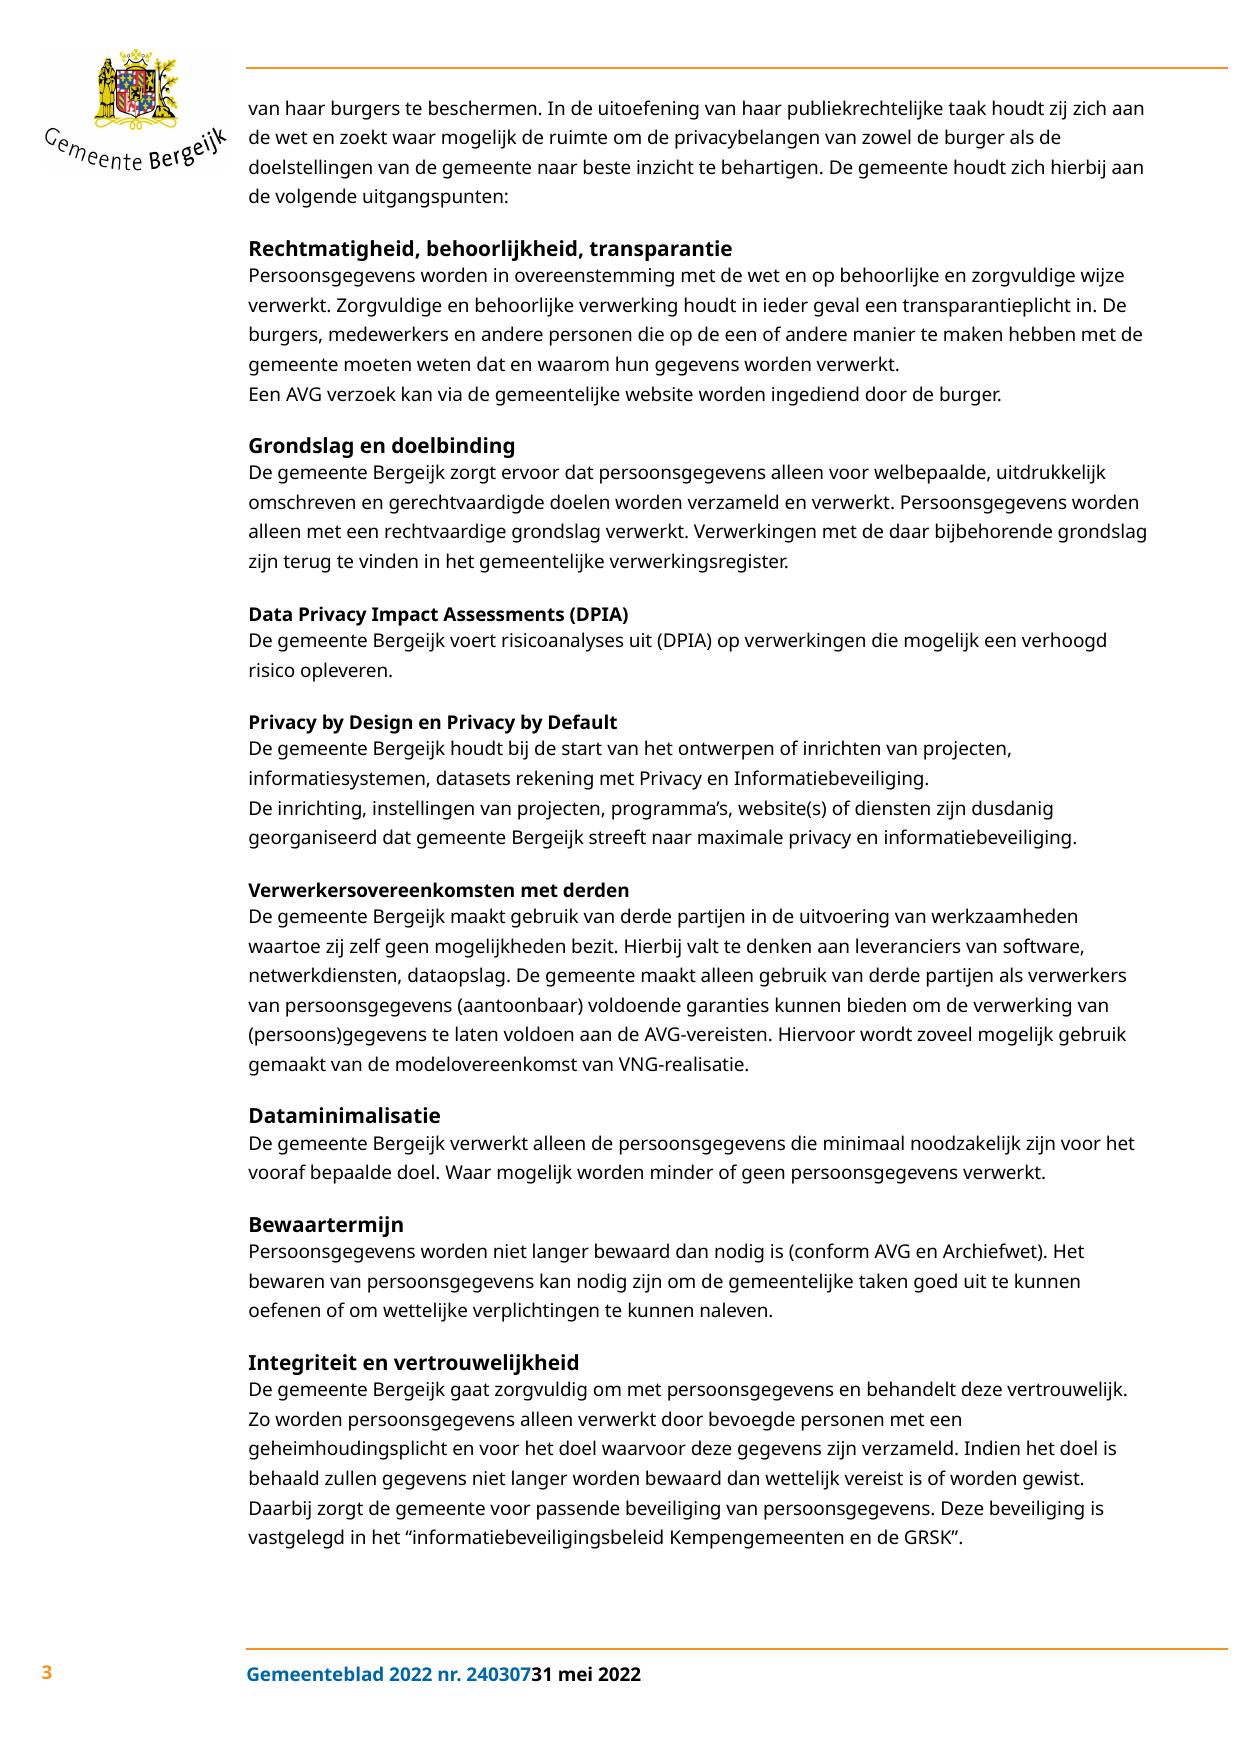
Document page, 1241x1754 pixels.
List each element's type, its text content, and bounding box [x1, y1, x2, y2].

text Dataminimalisatie [248, 1102, 1152, 1130]
text De gemeente Bergeijk voert risicoanalyses uit (DPIA) op verwerkingen die mogelijk een verhoogd risico opleveren. [248, 627, 1152, 682]
text Bewaartermijn [248, 1210, 1152, 1238]
text De inrichting, instellingen van projecten, programma’s, website(s) of diensten zijn dusdanig georganiseerd dat gemeente Bergeijk streeft naar maximale privacy en informatiebeveiliging. [248, 795, 1152, 850]
text Grondslag en doelbinding [248, 431, 1152, 459]
text van haar burgers te beschermen. In de uitoefening van haar publiekrechtelijke taak houdt zij zich aan de wet en zoekt waar mogelijk de ruimte om de privacybelangen van zowel de burger als de doelstellingen van de gemeente naar beste inzicht te behartigen. De gemeente houdt zich hierbij aan de volgende uitgangspunten: [248, 95, 1152, 209]
text De gemeente Bergeijk houdt bij de start van het ontwerpen of inrichten van projecten, informatiesystemen, datasets rekening met Privacy en Informatiebeveiliging. [248, 736, 1152, 791]
text Integriteit en vertrouwelijkheid [248, 1348, 1152, 1376]
text Verwerkersovereenkomsten met derden [248, 875, 1152, 903]
text Rechtmatigheid, behoorlijkheid, transparantie [248, 234, 1152, 262]
text Persoonsgegevens worden niet langer bewaard dan nodig is (conform AVG en Archiefwet). Het bewaren van persoonsgegevens kan nodig zijn om de gemeentelijke taken goed uit te kunnen oefenen of om wettelijke verplichtingen te kunnen naleven. [248, 1238, 1152, 1323]
text Data Privacy Impact Assessments (DPIA) [248, 599, 1152, 627]
text De gemeente Bergeijk gaat zorgvuldig om met persoonsgegevens en behandelt deze vertrouwelijk. Zo worden persoonsgegevens alleen verwerkt door bevoegde personen met een geheimhoudingsplicht en voor het doel waarvoor deze gegevens zijn verzameld. Indien het doel is behaald zullen gegevens niet langer worden bewaard dan wettelijk vereist is of worden gewist. Daarbij zorgt de gemeente voor passende beveiliging van persoonsgegevens. Deze beveiliging is vastgelegd in het “informatiebeveiligingsbeleid Kempengemeenten en de GRSK”. [248, 1376, 1152, 1550]
text Persoonsgegevens worden in overeenstemming met de wet en op behoorlijke en zorgvuldige wijze verwerkt. Zorgvuldige en behoorlijke verwerking houdt in ieder geval een transparantieplicht in. De burgers, medewerkers en andere personen die op de een of andere manier te maken hebben met de gemeente moeten weten dat en waarom hun gegevens worden verwerkt. [248, 262, 1152, 377]
text Een AVG verzoek kan via de gemeentelijke website worden ingediend door de burger. [248, 381, 1152, 406]
text De gemeente Bergeijk maakt gebruik van derde partijen in de uitvoering van werkzaamheden waartoe zij zelf geen mogelijkheden bezit. Hierbij valt te denken aan leveranciers van software, netwerkdiensten, dataopslag. De gemeente maakt alleen gebruik van derde partijen als verwerkers van persoonsgegevens (aantoonbaar) voldoende garanties kunnen bieden om de verwerking van (persoons)gegevens te laten voldoen aan de AVG-vereisten. Hiervoor wordt zoveel mogelijk gebruik gemaakt van de modelovereenkomst van VNG-realisatie. [248, 903, 1152, 1077]
picture [41, 47, 231, 172]
text De gemeente Bergeijk verwerkt alleen de persoonsgegevens die minimaal noodzakelijk zijn voor het vooraf bepaalde doel. Waar mogelijk worden minder of geen persoonsgegevens verwerkt. [248, 1130, 1152, 1185]
text Privacy by Design en Privacy by Default [248, 707, 1152, 736]
text De gemeente Bergeijk zorgt ervoor dat persoonsgegevens alleen voor welbepaalde, uitdrukkelijk omschreven en gerechtvaardigde doelen worden verzameld en verwerkt. Persoonsgegevens worden alleen met een rechtvaardige grondslag verwerkt. Verwerkingen met de daar bijbehorende grondslag zijn terug te vinden in het gemeentelijke verwerkingsregister. [248, 459, 1152, 574]
